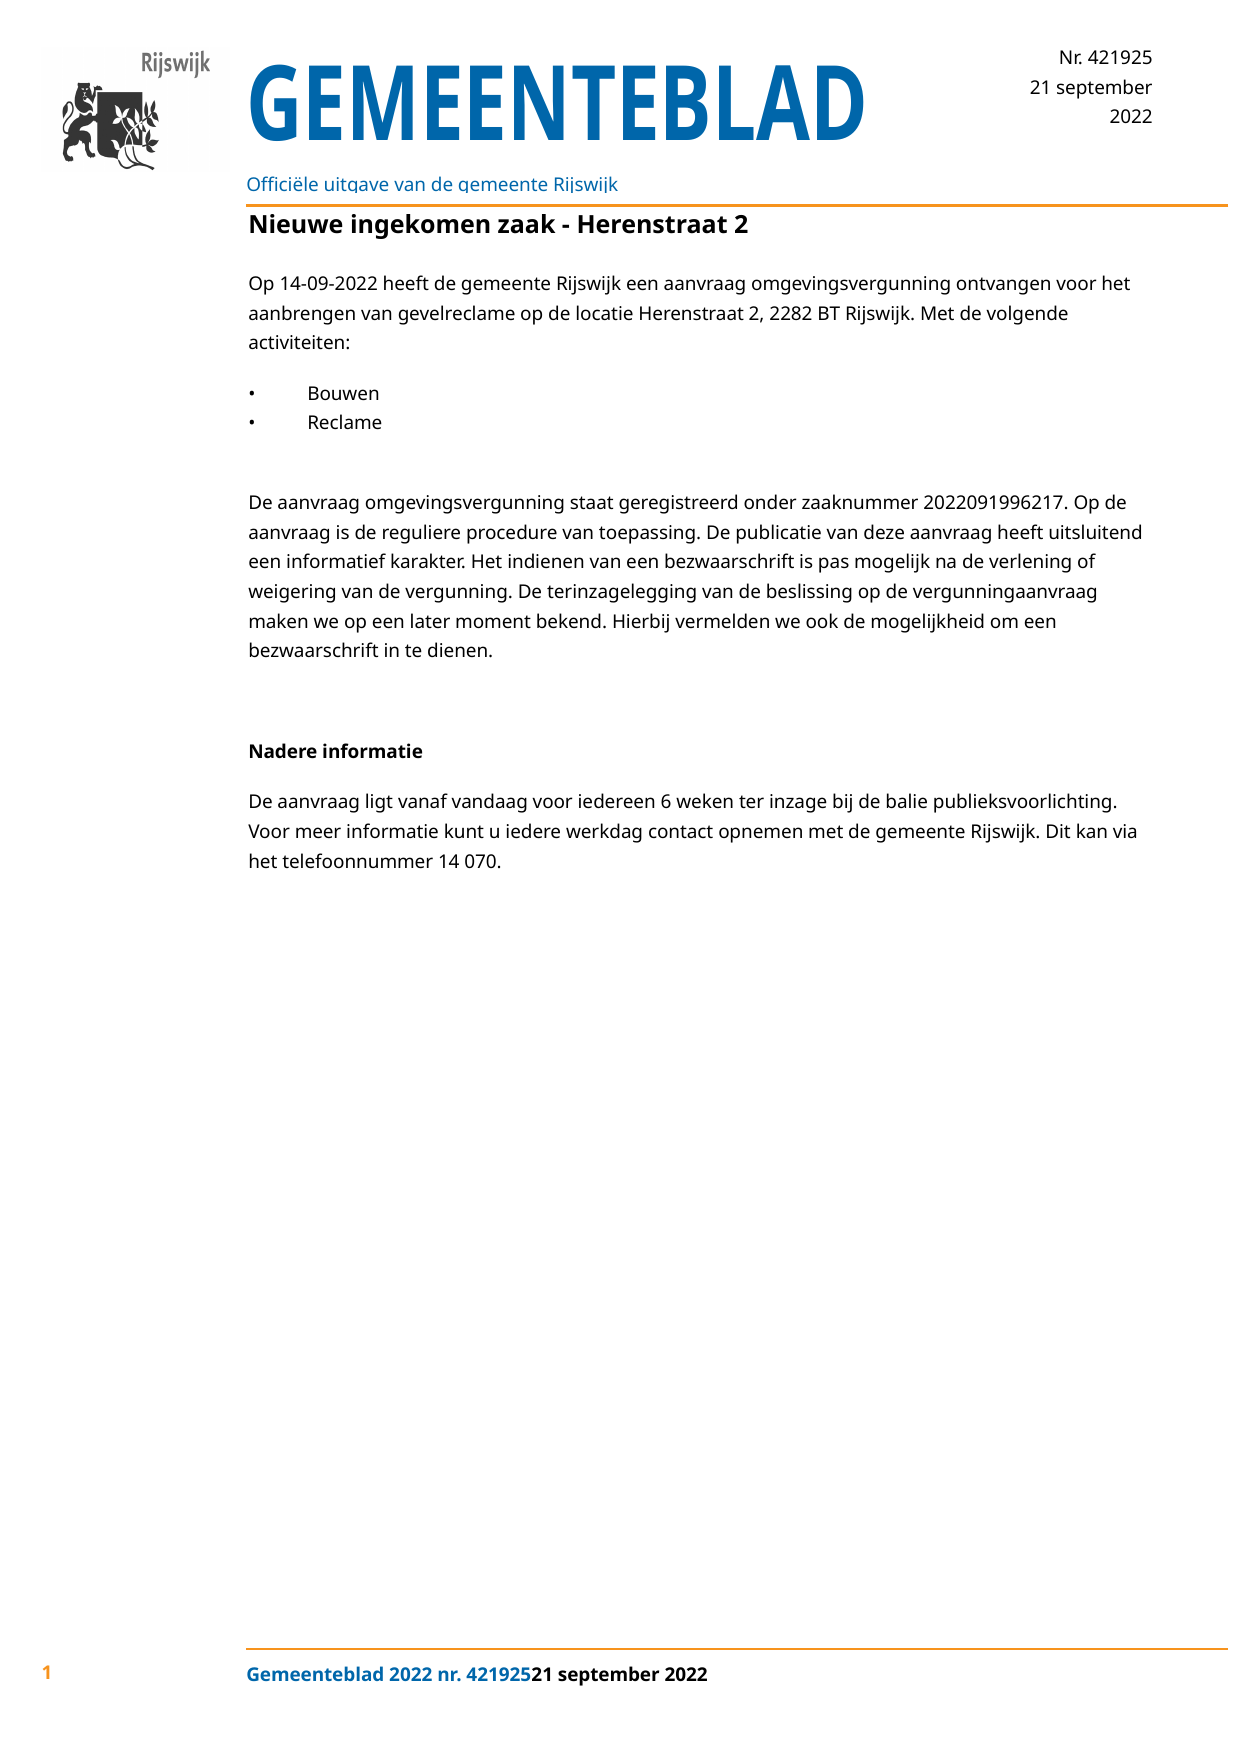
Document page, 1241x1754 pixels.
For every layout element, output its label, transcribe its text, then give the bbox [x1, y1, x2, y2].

text De aanvraag ligt vanaf vandaag voor iedereen 6 weken ter inzage bij de balie publieksvoorlichting. Voor meer informatie kunt u iedere werkdag contact opnemen met de gemeente Rijswijk. Dit kan via het telefoonnummer 14 070. [248, 789, 1152, 873]
text Nadere informatie [248, 738, 1152, 764]
text De aanvraag omgevingsvergunning staat geregistreerd onder zaaknummer 2022091996217. Op de aanvraag is de reguliere procedure van toepassing. De publicatie van deze aanvraag heeft uitsluitend een informatief karakter. Het indienen van een bezwaarschrift is pas mogelijk na de verlening of weigering van de vergunning. De terinzagelegging van de beslissing op de vergunningaanvraag maken we op een later moment bekend. Hierbij vermelden we ook de mogelijkheid om een bezwaarschrift in te dienen. [248, 489, 1152, 663]
text Op 14-09-2022 heeft de gemeente Rijswijk een aanvraag omgevingsvergunning ontvangen voor het aanbrengen van gevelreclame op de locatie Herenstraat 2, 2282 BT Rijswijk. Met de volgende activiteiten: [248, 270, 1152, 355]
picture [41, 47, 231, 172]
text Nieuwe ingekomen zaak - Herenstraat 2 [248, 207, 1152, 241]
list Bouwen [248, 380, 1152, 406]
list Reclame [248, 409, 1152, 435]
